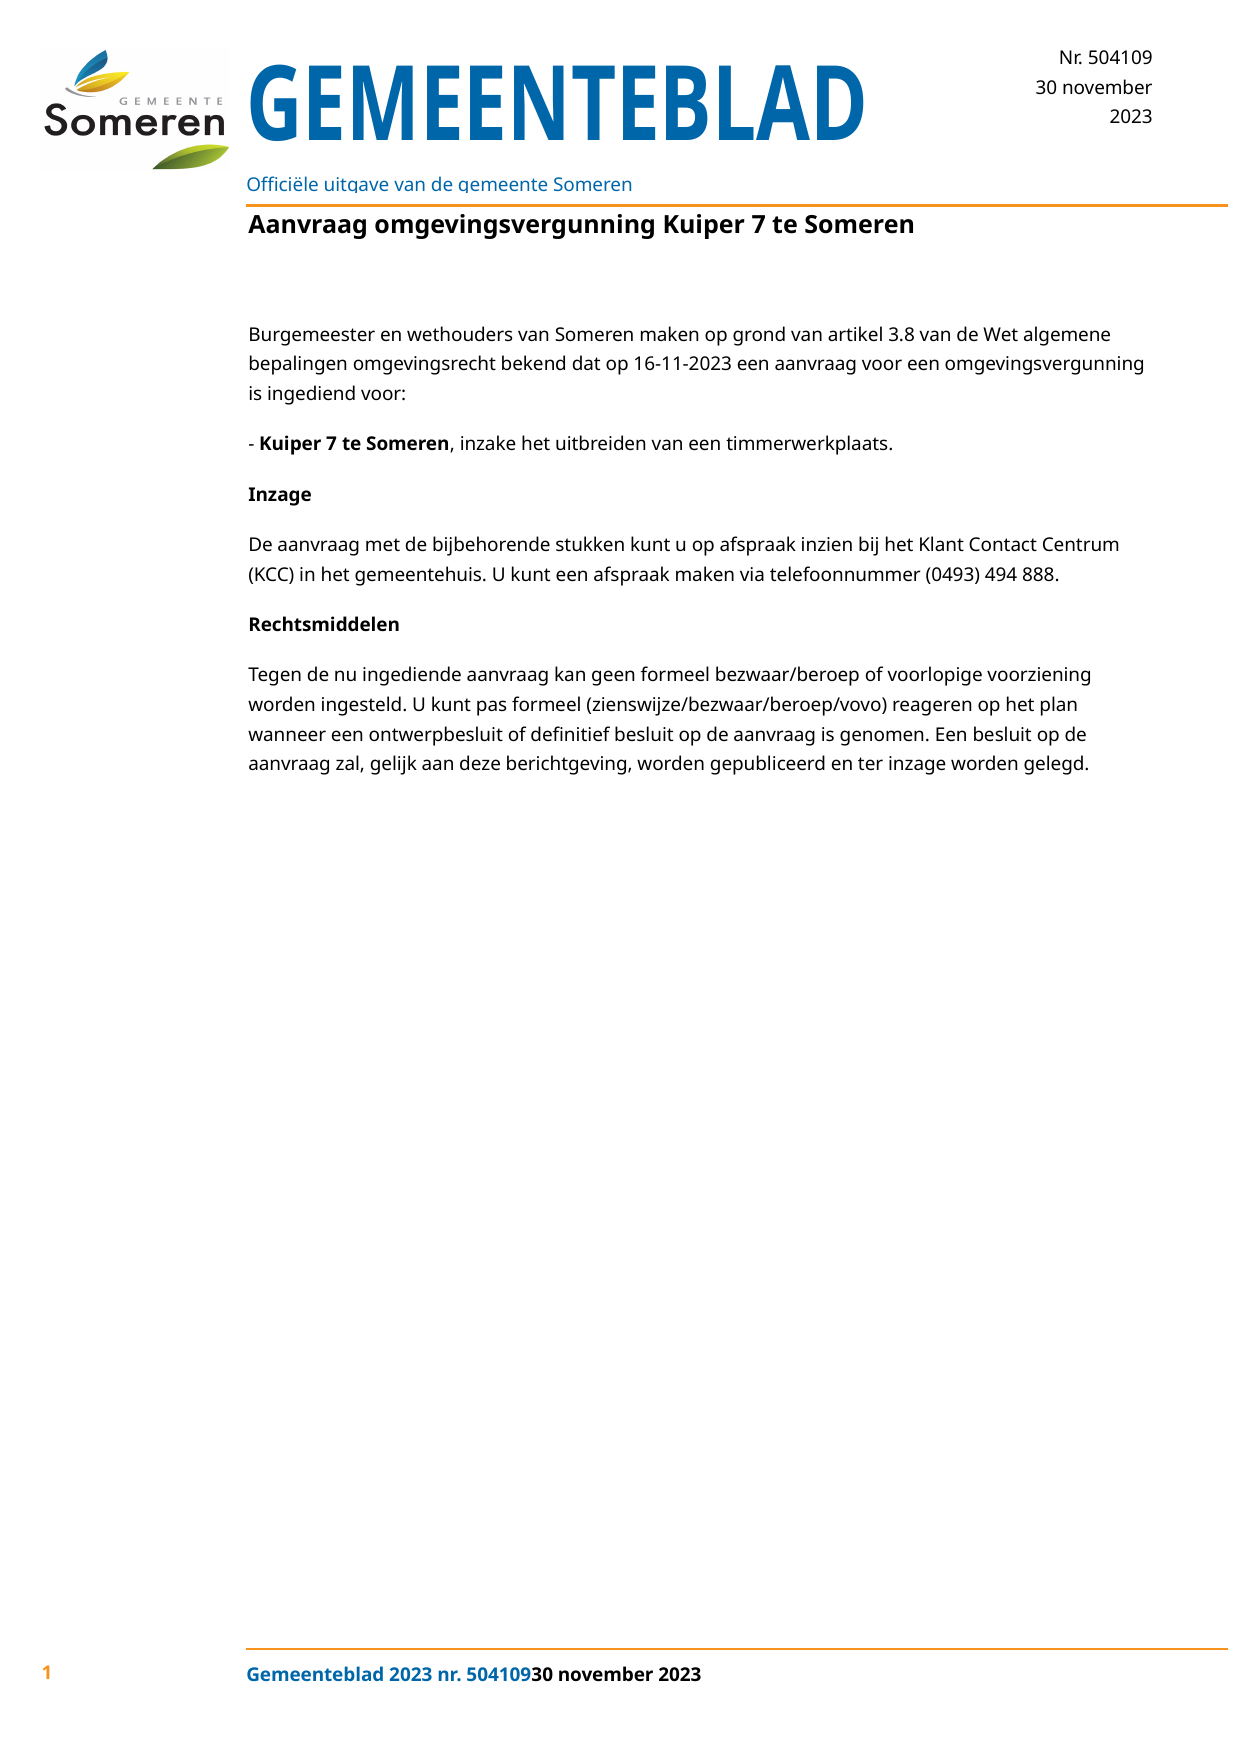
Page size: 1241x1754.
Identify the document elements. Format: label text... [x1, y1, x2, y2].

text Tegen de nu ingediende aanvraag kan geen formeel bezwaar/beroep of voorlopige voorziening worden ingesteld. U kunt pas formeel (zienswijze/bezwaar/beroep/vovo) reageren op het plan wanneer een ontwerpbesluit of definitief besluit op de aanvraag is genomen. Een besluit op de aanvraag zal, gelijk aan deze berichtgeving, worden gepubliceerd en ter inzage worden gelegd. [248, 662, 1152, 776]
text De aanvraag met de bijbehorende stukken kunt u op afspraak inzien bij het Klant Contact Centrum (KCC) in het gemeentehuis. U kunt een afspraak maken via telefoonnummer (0493) 494 888. [248, 531, 1152, 586]
picture [41, 47, 231, 172]
text Inzage [248, 481, 1152, 506]
text - Kuiper 7 te Someren, inzake het uitbreiden van een timmerwerkplaats. [248, 430, 1152, 456]
text Rechtsmiddelen [248, 611, 1152, 637]
text Aanvraag omgevingsvergunning Kuiper 7 te Someren [248, 207, 1152, 241]
text Burgemeester en wethouders van Someren maken op grond van artikel 3.8 van de Wet algemene bepalingen omgevingsrecht bekend dat op 16-11-2023 een aanvraag voor een omgevingsvergunning is ingediend voor: [248, 321, 1152, 406]
